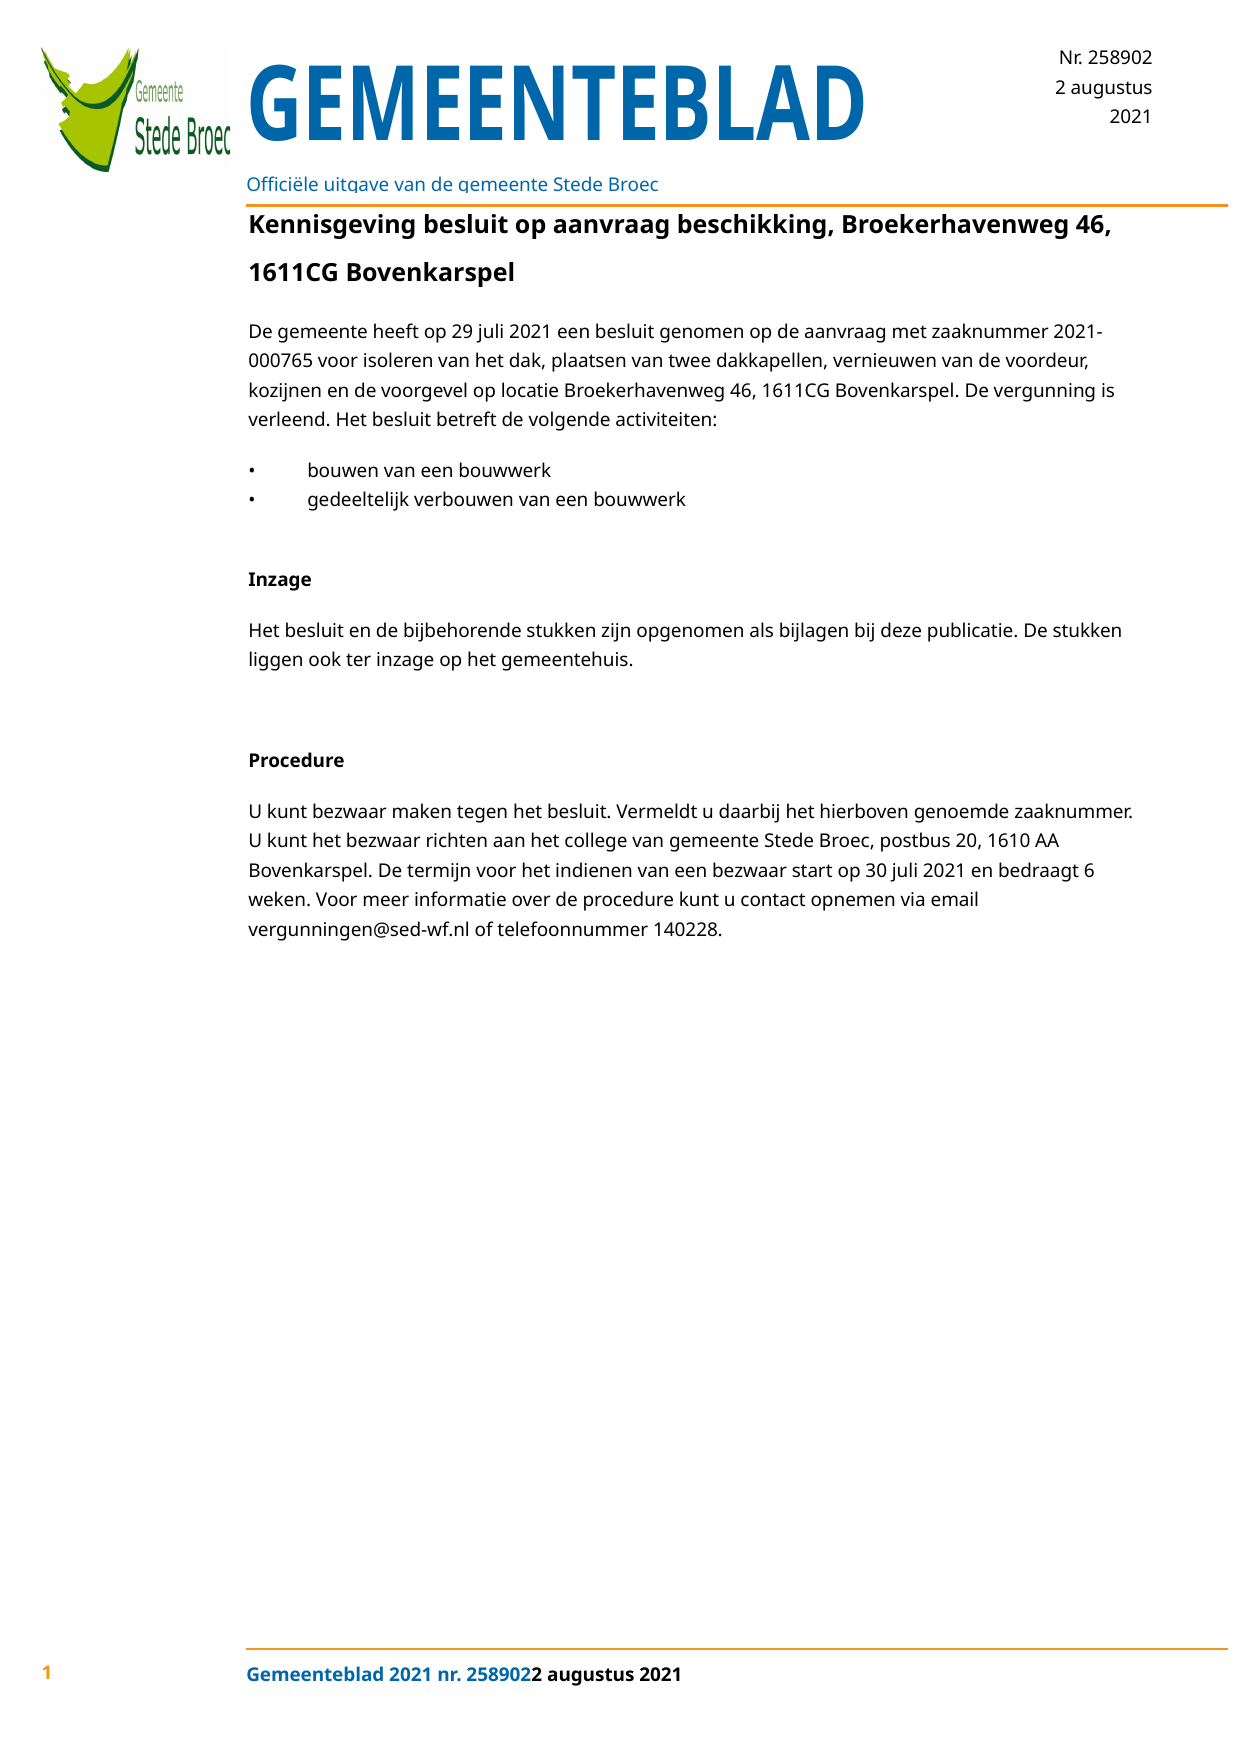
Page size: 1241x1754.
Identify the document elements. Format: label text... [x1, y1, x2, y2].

text De gemeente heeft op 29 juli 2021 een besluit genomen op de aanvraag met zaaknummer 2021-000765 voor isoleren van het dak, plaatsen van twee dakkapellen, vernieuwen van de voordeur, kozijnen en de voorgevel op locatie Broekerhavenweg 46, 1611CG Bovenkarspel. De vergunning is verleend. Het besluit betreft de volgende activiteiten: [248, 318, 1152, 432]
text Inzage [248, 567, 1152, 592]
text Het besluit en de bijbehorende stukken zijn opgenomen als bijlagen bij deze publicatie. De stukken liggen ook ter inzage op het gemeentehuis. [248, 617, 1152, 672]
text Procedure [248, 747, 1152, 773]
list bouwen van een bouwwerk [248, 457, 1152, 483]
list gedeeltelijk verbouwen van een bouwwerk [248, 487, 1152, 512]
text U kunt bezwaar maken tegen het besluit. Vermeldt u daarbij het hierboven genoemde zaaknummer. U kunt het bezwaar richten aan het college van gemeente Stede Broec, postbus 20, 1610 AA Bovenkarspel. De termijn voor het indienen van een bezwaar start op 30 juli 2021 en bedraagt 6 weken. Voor meer informatie over de procedure kunt u contact opnemen via email vergunningen@sed-wf.nl of telefoonnummer 140228. [248, 798, 1152, 942]
text Kennisgeving besluit op aanvraag beschikking, Broekerhavenweg 46, 1611CG Bovenkarspel [248, 207, 1152, 288]
picture [41, 47, 231, 172]
